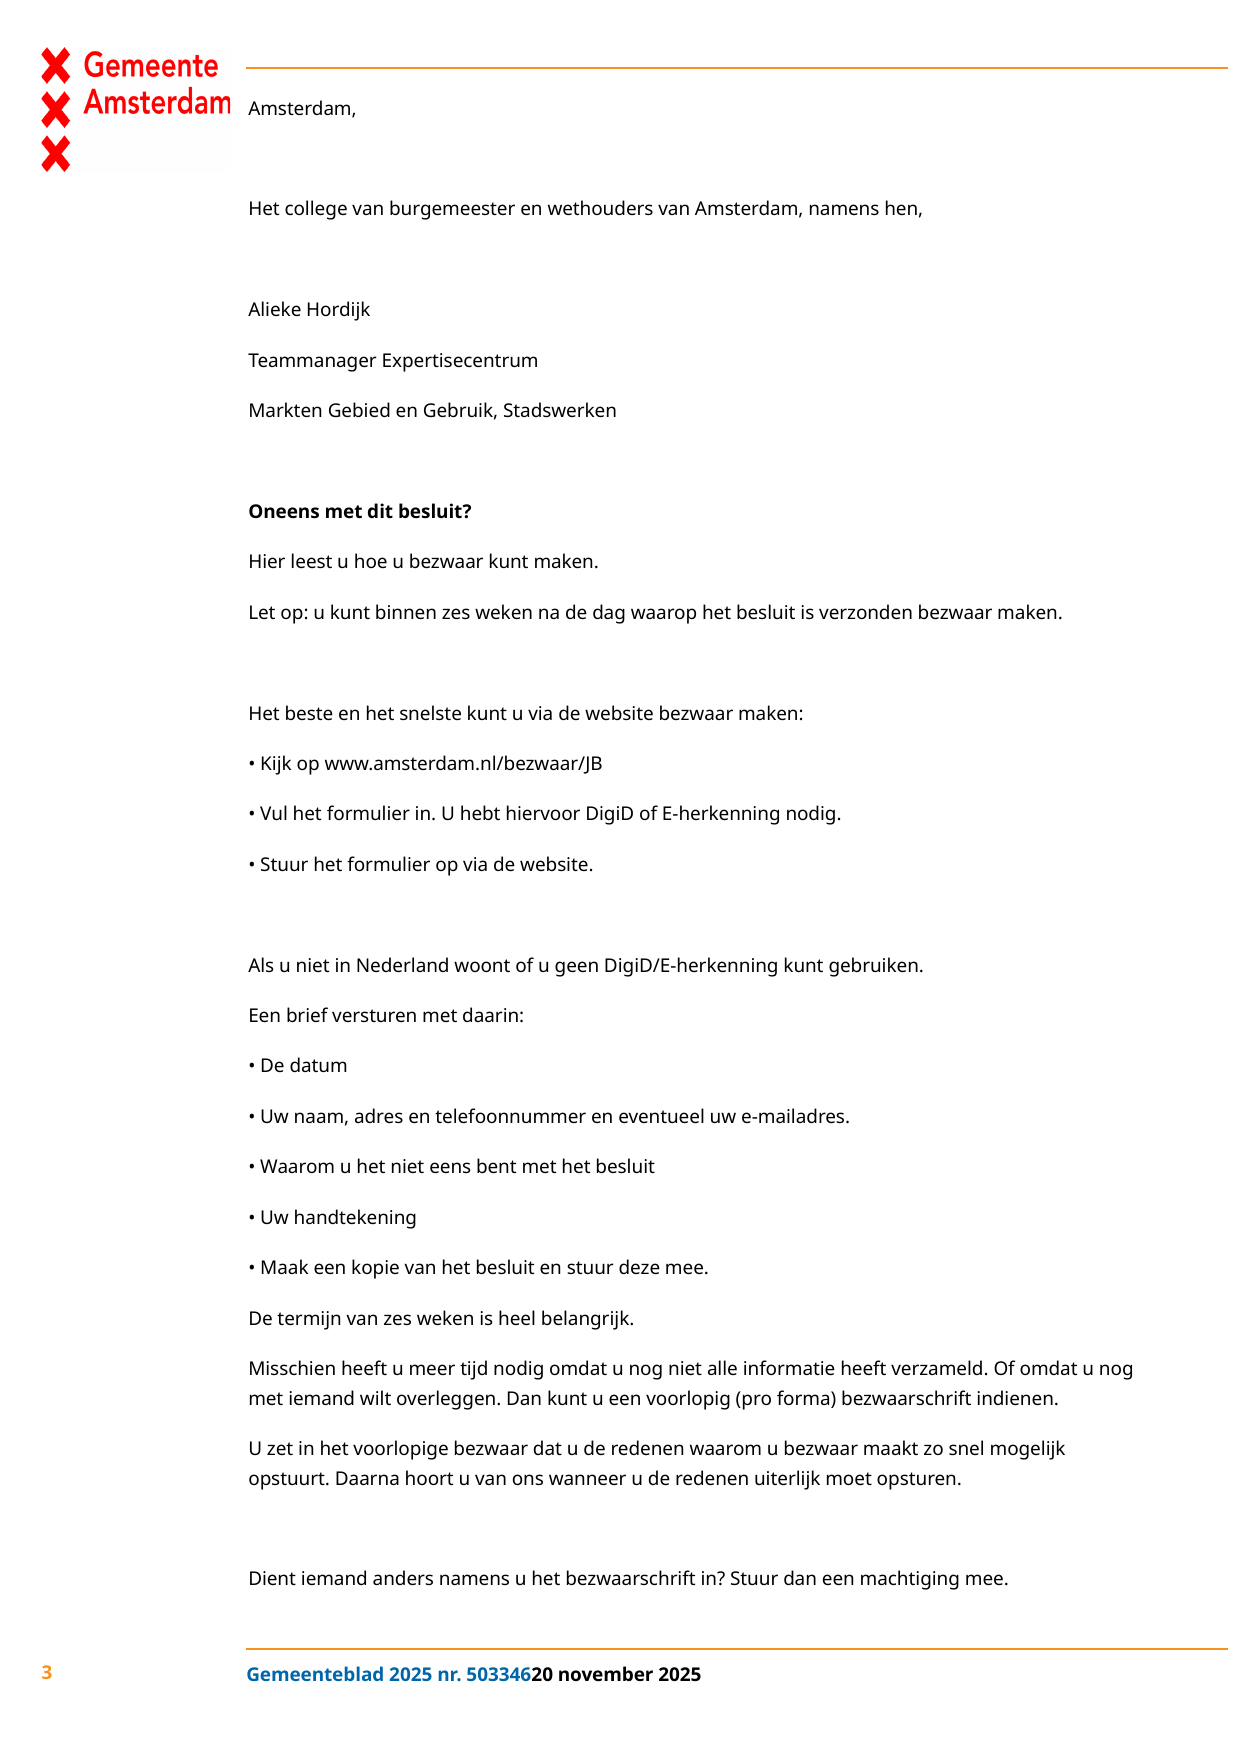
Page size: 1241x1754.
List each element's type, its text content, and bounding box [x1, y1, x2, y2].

text Dient iemand anders namens u het bezwaarschrift in? Stuur dan een machtiging mee. [248, 1566, 1152, 1591]
text Let op: u kunt binnen zes weken na de dag waarop het besluit is verzonden bezwaar maken. [248, 599, 1152, 625]
text • De datum [248, 1053, 1152, 1078]
text • Stuur het formulier op via de website. [248, 851, 1152, 877]
text Hier leest u hoe u bezwaar kunt maken. [248, 548, 1152, 574]
text Als u niet in Nederland woont of u geen DigiD/E-herkenning kunt gebruiken. [248, 952, 1152, 978]
picture [41, 47, 231, 172]
text • Maak een kopie van het besluit en stuur deze mee. [248, 1254, 1152, 1280]
text Misschien heeft u meer tijd nodig omdat u nog niet alle informatie heeft verzameld. Of omdat u nog met iemand wilt overleggen. Dan kunt u een voorlopig (pro forma) bezwaarschrift indienen. [248, 1355, 1152, 1411]
text Een brief versturen met daarin: [248, 1002, 1152, 1028]
text Amsterdam, [248, 95, 1152, 121]
text Het beste en het snelste kunt u via de website bezwaar maken: [248, 700, 1152, 726]
text De termijn van zes weken is heel belangrijk. [248, 1305, 1152, 1331]
text Teammanager Expertisecentrum [248, 347, 1152, 373]
text • Uw handtekening [248, 1204, 1152, 1230]
text Alieke Hordijk [248, 296, 1152, 322]
text U zet in het voorlopige bezwaar dat u de redenen waarom u bezwaar maakt zo snel mogelijk opstuurt. Daarna hoort u van ons wanneer u de redenen uiterlijk moet opsturen. [248, 1435, 1152, 1491]
text Markten Gebied en Gebruik, Stadswerken [248, 397, 1152, 423]
text Het college van burgemeester en wethouders van Amsterdam, namens hen, [248, 196, 1152, 221]
text • Kijk op www.amsterdam.nl/bezwaar/JB [248, 750, 1152, 776]
text • Vul het formulier in. U hebt hiervoor DigiD of E-herkenning nodig. [248, 801, 1152, 826]
text Oneens met dit besluit? [248, 498, 1152, 524]
text • Waarom u het niet eens bent met het besluit [248, 1153, 1152, 1179]
text • Uw naam, adres en telefoonnummer en eventueel uw e-mailadres. [248, 1103, 1152, 1129]
